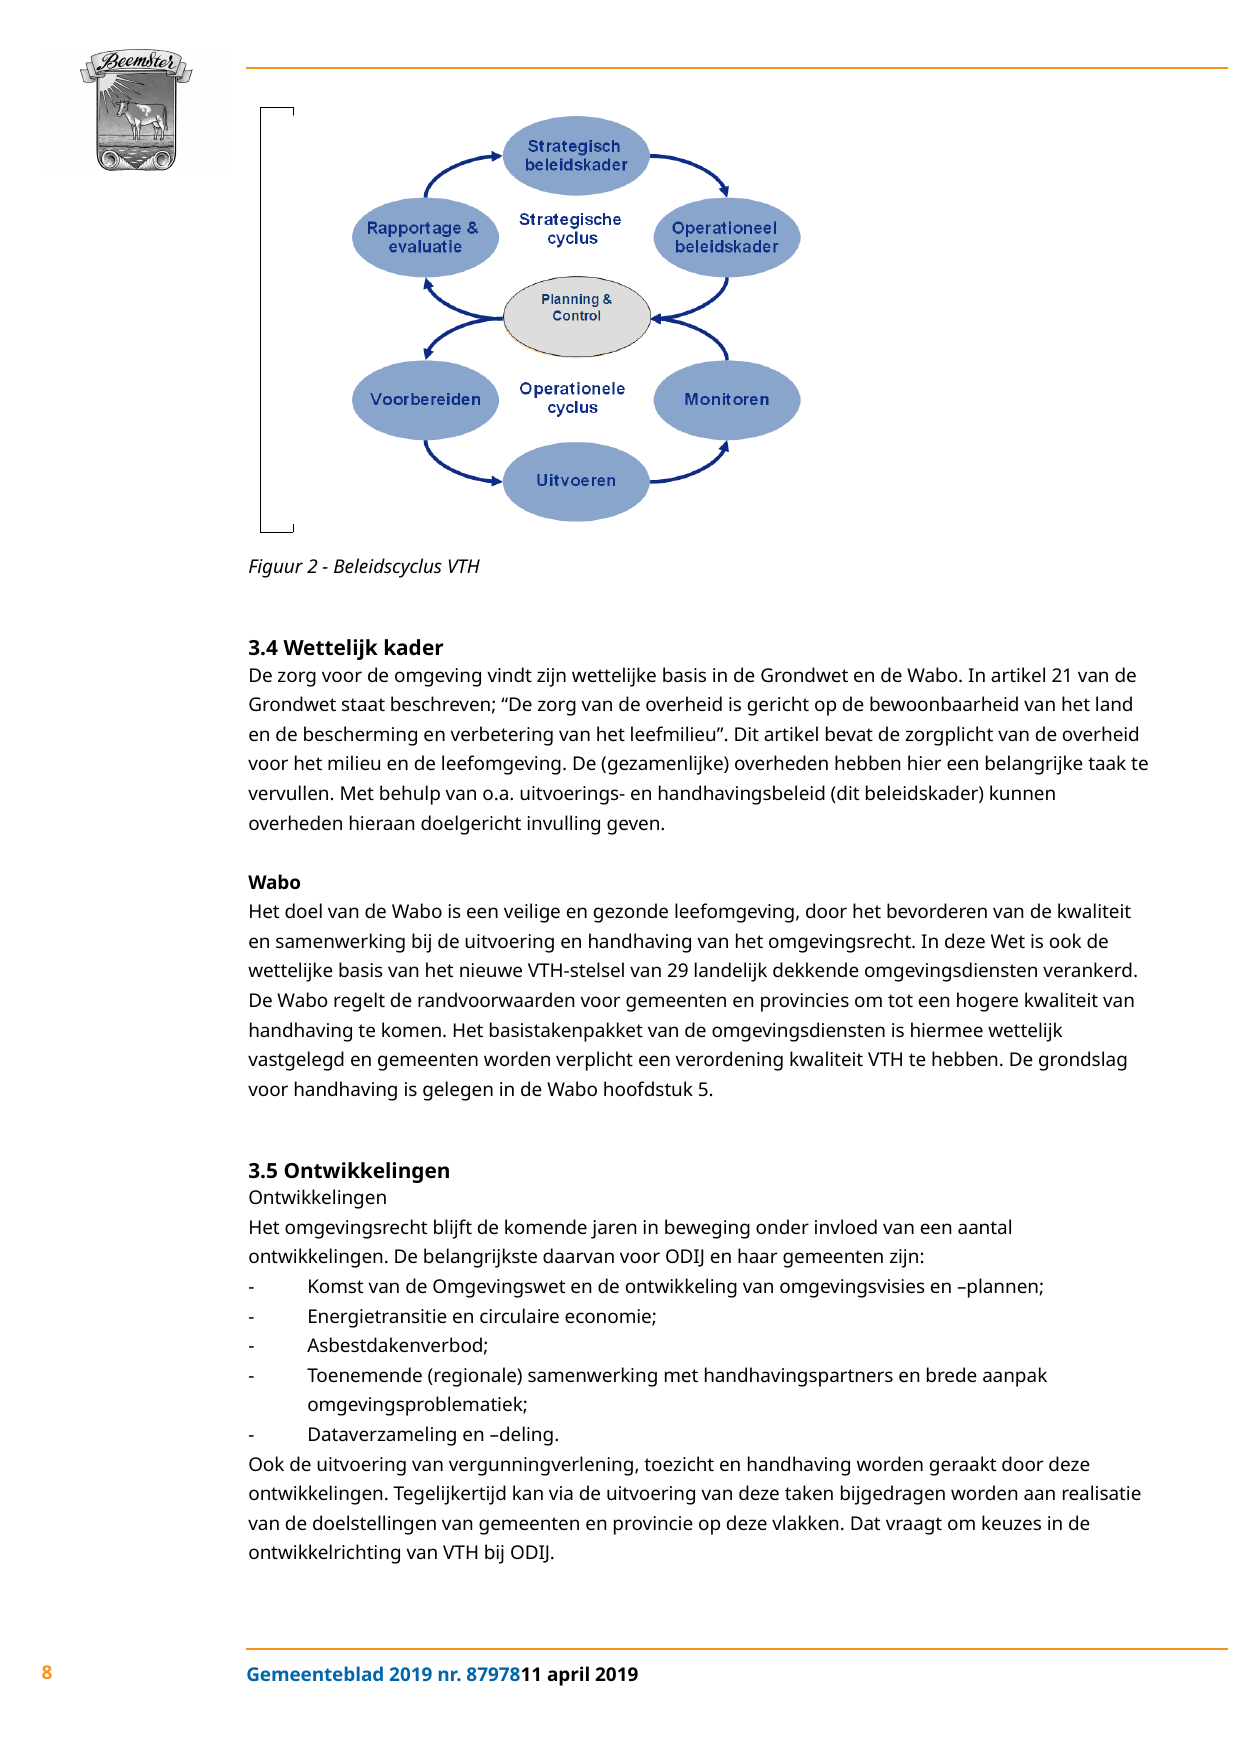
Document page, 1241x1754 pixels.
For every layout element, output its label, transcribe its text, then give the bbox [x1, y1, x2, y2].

text Ook de uitvoering van vergunningverlening, toezicht en handhaving worden geraakt door deze ontwikkelingen. Tegelijkertijd kan via de uitvoering van deze taken bijgedragen worden aan realisatie van de doelstellingen van gemeenten en provincie op deze vlakken. Dat vraagt om keuzes in de ontwikkelrichting van VTH bij ODIJ. [248, 1451, 1152, 1565]
text Wabo [248, 869, 1152, 895]
text Het doel van de Wabo is een veilige en gezonde leefomgeving, door het bevorderen van de kwaliteit en samenwerking bij de uitvoering en handhaving van het omgevingsrecht. In deze Wet is ook de wettelijke basis van het nieuwe VTH-stelsel van 29 landelijk dekkende omgevingsdiensten verankerd. De Wabo regelt de randvoorwaarden voor gemeenten en provincies om tot een hogere kwaliteit van handhaving te komen. Het basistakenpakket van de omgevingsdiensten is hiermee wettelijk vastgelegd en gemeenten worden verplicht een verordening kwaliteit VTH te hebben. De grondslag voor handhaving is gelegen in de Wabo hoofdstuk 5. [248, 898, 1152, 1102]
list Energietransitie en circulaire economie; [248, 1303, 1152, 1328]
picture [41, 47, 231, 172]
text Figuur 2 - Beleidscyclus VTH [248, 553, 1152, 579]
text Het omgevingsrecht blijft de komende jaren in beweging onder invloed van een aantal ontwikkelingen. De belangrijkste daarvan voor ODIJ en haar gemeenten zijn: [248, 1214, 1152, 1269]
text Ontwikkelingen [248, 1184, 1152, 1210]
text 3.4 Wettelijk kader [248, 633, 1152, 662]
text De zorg voor de omgeving vindt zijn wettelijke basis in de Grondwet en de Wabo. In artikel 21 van de Grondwet staat beschreven; “De zorg van de overheid is gericht op de bewoonbaarheid van het land en de bescherming en verbetering van het leefmilieu”. Dit artikel bevat de zorgplicht van de overheid voor het milieu en de leefomgeving. De (gezamenlijke) overheden hebben hier een belangrijke taak te vervullen. Met behulp van o.a. uitvoerings- en handhavingsbeleid (dit beleidskader) kunnen overheden hieraan doelgericht invulling geven. [248, 662, 1152, 836]
list Asbestdakenverbod; [248, 1332, 1152, 1358]
list Dataverzameling en –deling. [248, 1421, 1152, 1447]
list Toenemende (regionale) samenwerking met handhavingspartners en brede aanpak omgevingsproblematiek; [248, 1362, 1152, 1417]
list Komst van de Omgevingswet en de ontwikkeling van omgevingsvisies en –plannen; [248, 1273, 1152, 1299]
text 3.5 Ontwikkelingen [248, 1156, 1152, 1184]
picture [268, 115, 889, 524]
